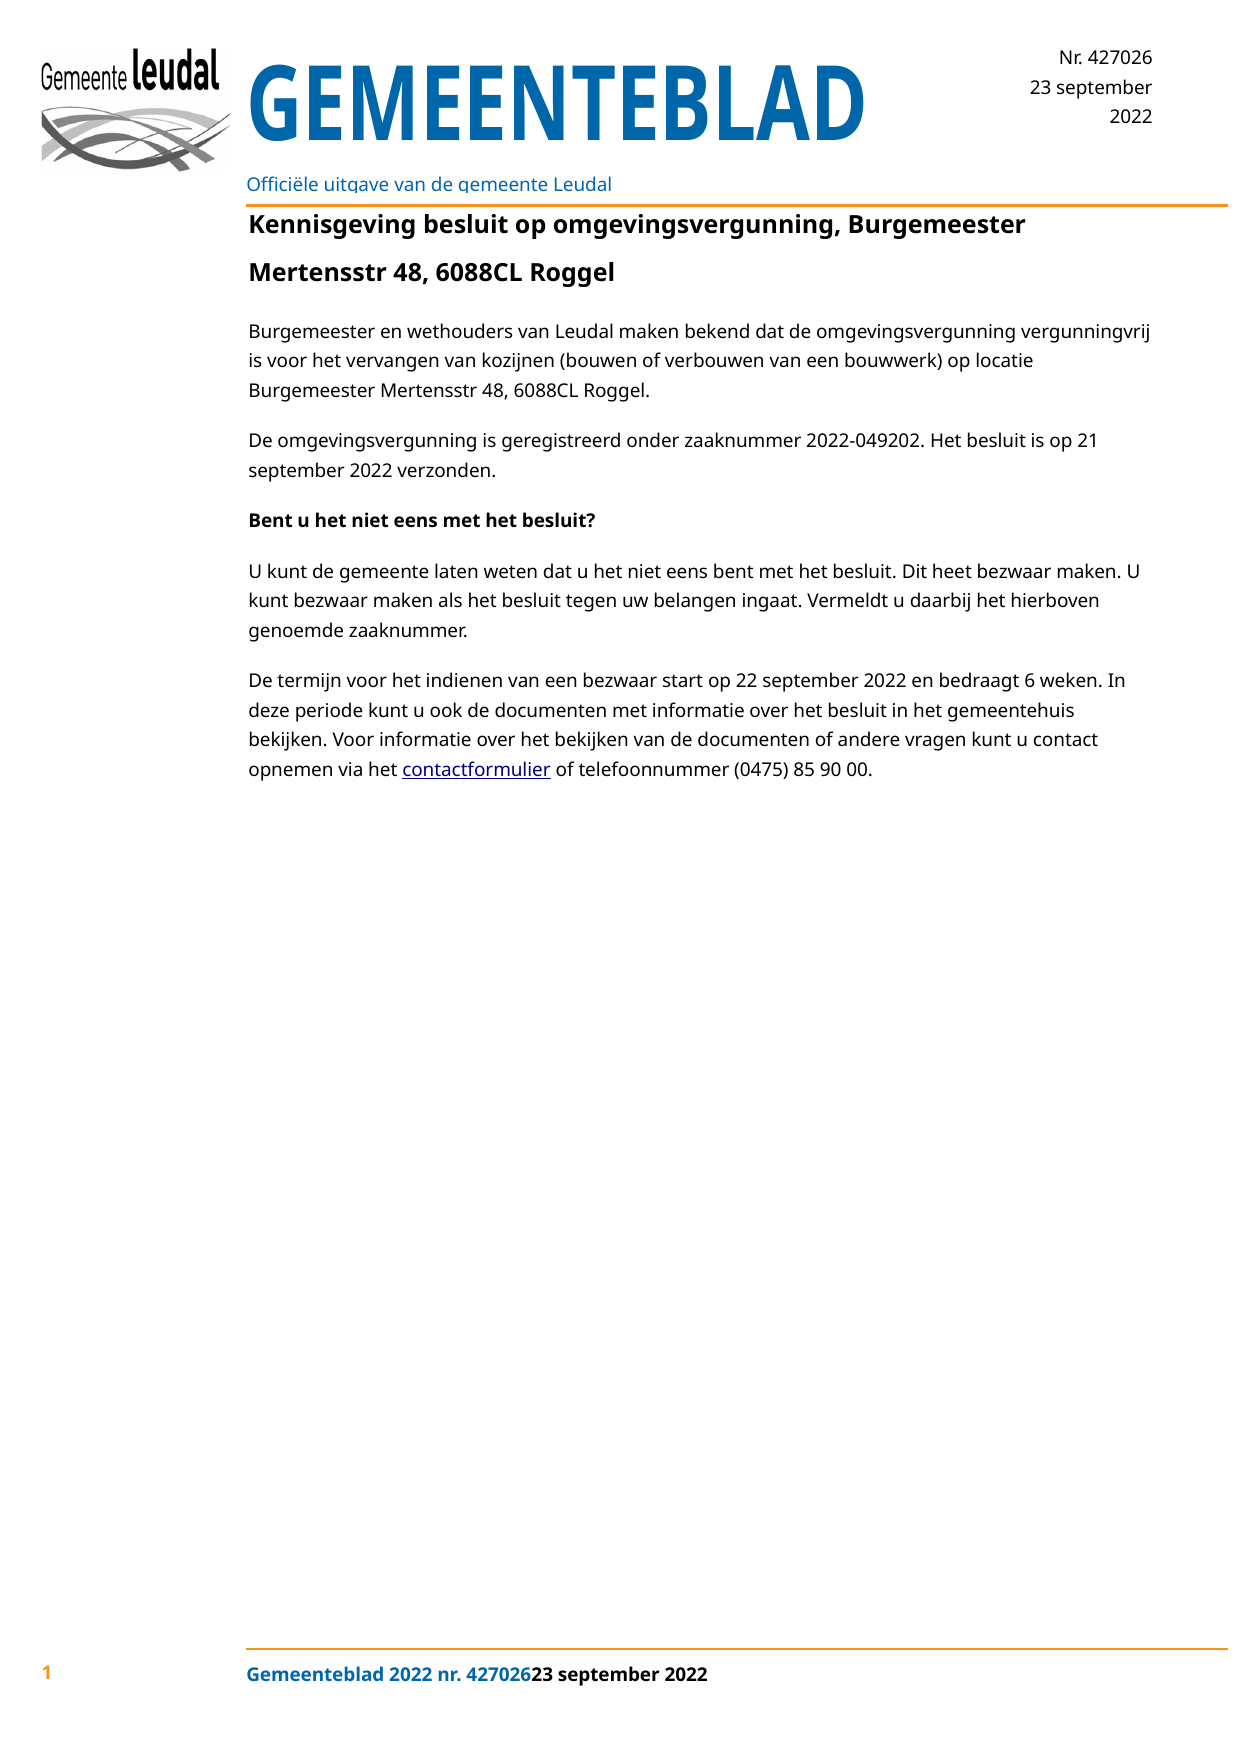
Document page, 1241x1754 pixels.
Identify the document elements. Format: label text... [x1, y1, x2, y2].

text De omgevingsvergunning is geregistreerd onder zaaknummer 2022-049202. Het besluit is op 21 september 2022 verzonden. [248, 427, 1152, 483]
picture [41, 47, 231, 172]
text De termijn voor het indienen van een bezwaar start op 22 september 2022 en bedraagt 6 weken. In deze periode kunt u ook de documenten met informatie over het besluit in het gemeentehuis bekijken. Voor informatie over het bekijken van de documenten of andere vragen kunt u contact opnemen via het contactformulier of telefoonnummer (0475) 85 90 00. [248, 667, 1152, 782]
text Kennisgeving besluit op omgevingsvergunning, Burgemeester Mertensstr 48, 6088CL Roggel [248, 207, 1152, 288]
text Bent u het niet eens met het besluit? [248, 507, 1152, 533]
text U kunt de gemeente laten weten dat u het niet eens bent met het besluit. Dit heet bezwaar maken. U kunt bezwaar maken als het besluit tegen uw belangen ingaat. Vermeldt u daarbij het hierboven genoemde zaaknummer. [248, 558, 1152, 643]
text Burgemeester en wethouders van Leudal maken bekend dat de omgevingsvergunning vergunningvrij is voor het vervangen van kozijnen (bouwen of verbouwen van een bouwwerk) op locatie Burgemeester Mertensstr 48, 6088CL Roggel. [248, 318, 1152, 403]
